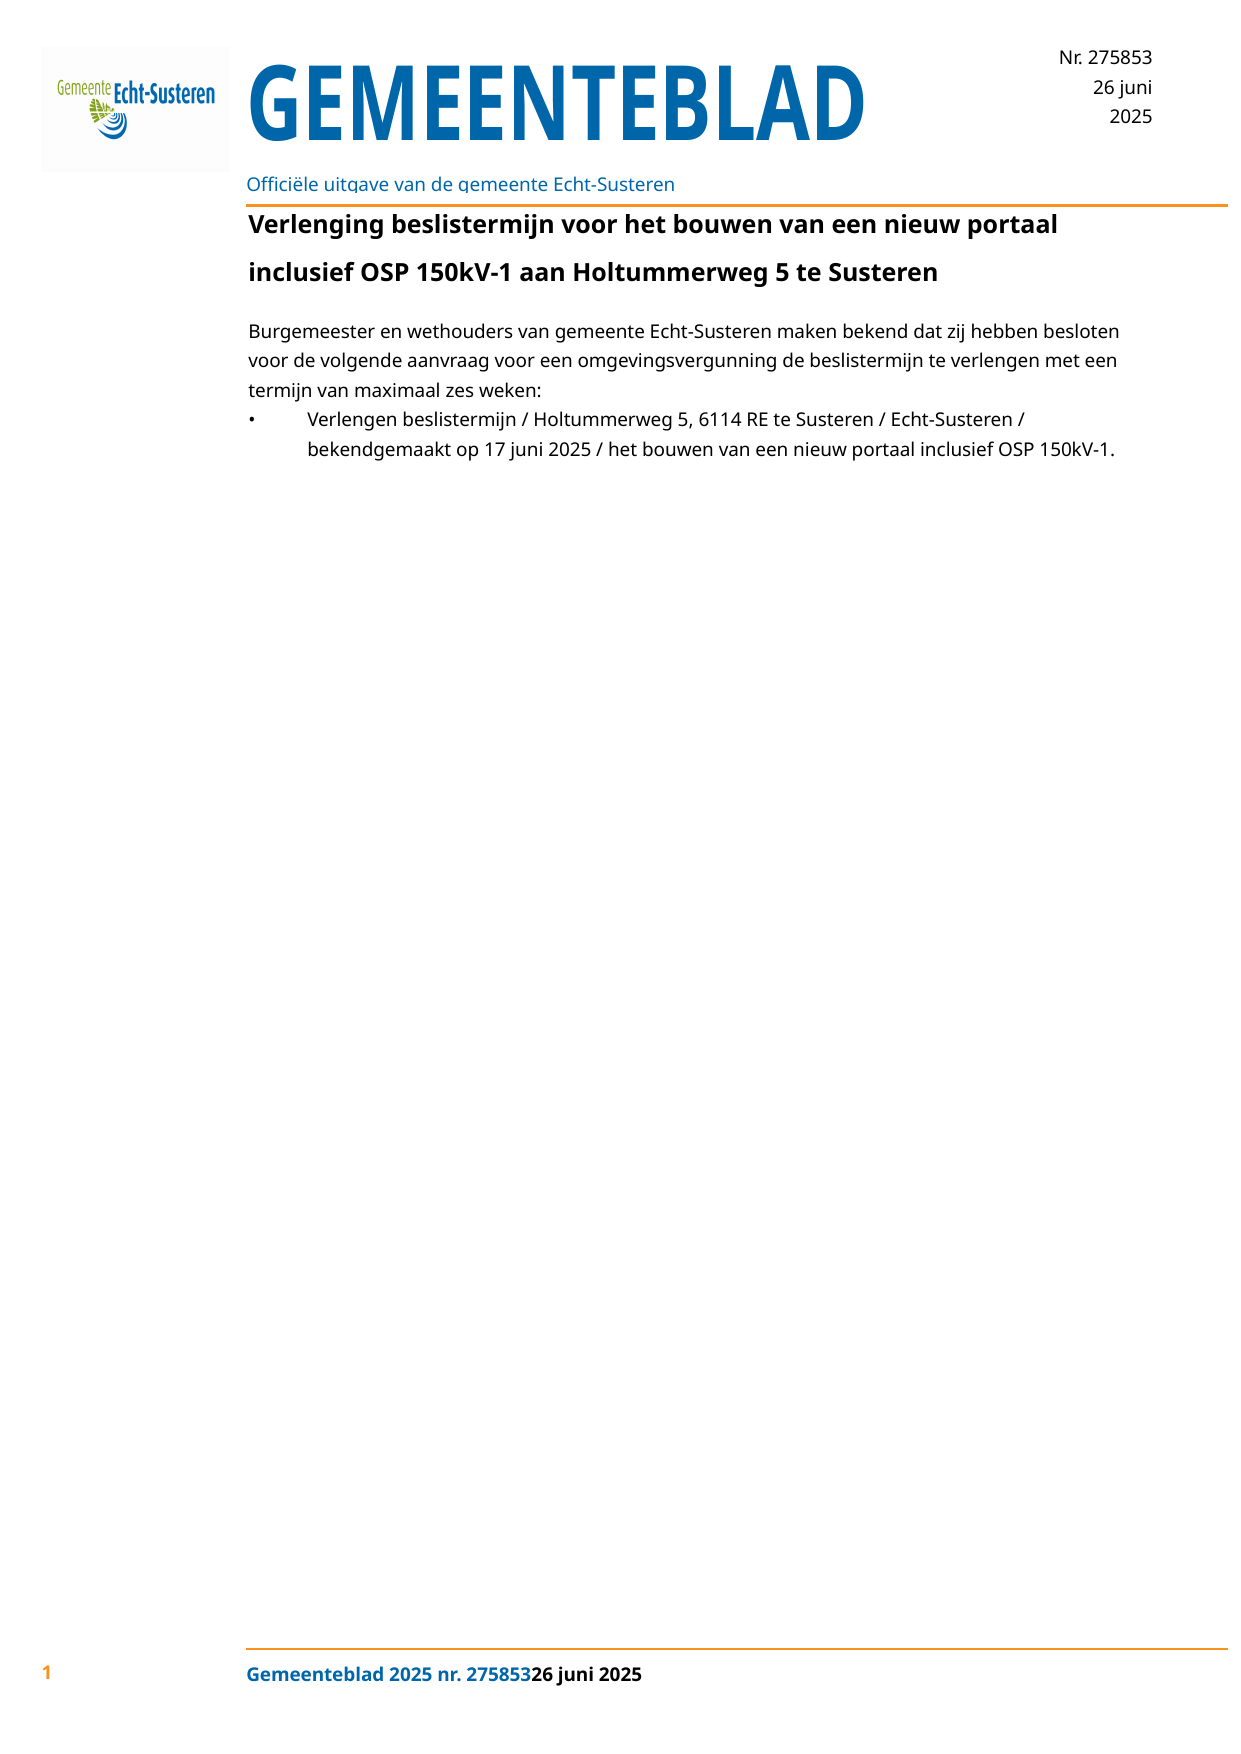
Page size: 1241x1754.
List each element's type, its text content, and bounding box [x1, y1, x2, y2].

picture [41, 47, 231, 172]
text Verlenging beslistermijn voor het bouwen van een nieuw portaal inclusief OSP 150kV-1 aan Holtummerweg 5 te Susteren [248, 207, 1152, 288]
list Verlengen beslistermijn / Holtummerweg 5, 6114 RE te Susteren / Echt-Susteren / bekendgemaakt op 17 juni 2025 / het bouwen van een nieuw portaal inclusief OSP 150kV-1. [248, 407, 1152, 462]
text Burgemeester en wethouders van gemeente Echt-Susteren maken bekend dat zij hebben besloten voor de volgende aanvraag voor een omgevingsvergunning de beslistermijn te verlengen met een termijn van maximaal zes weken: [248, 318, 1152, 403]
